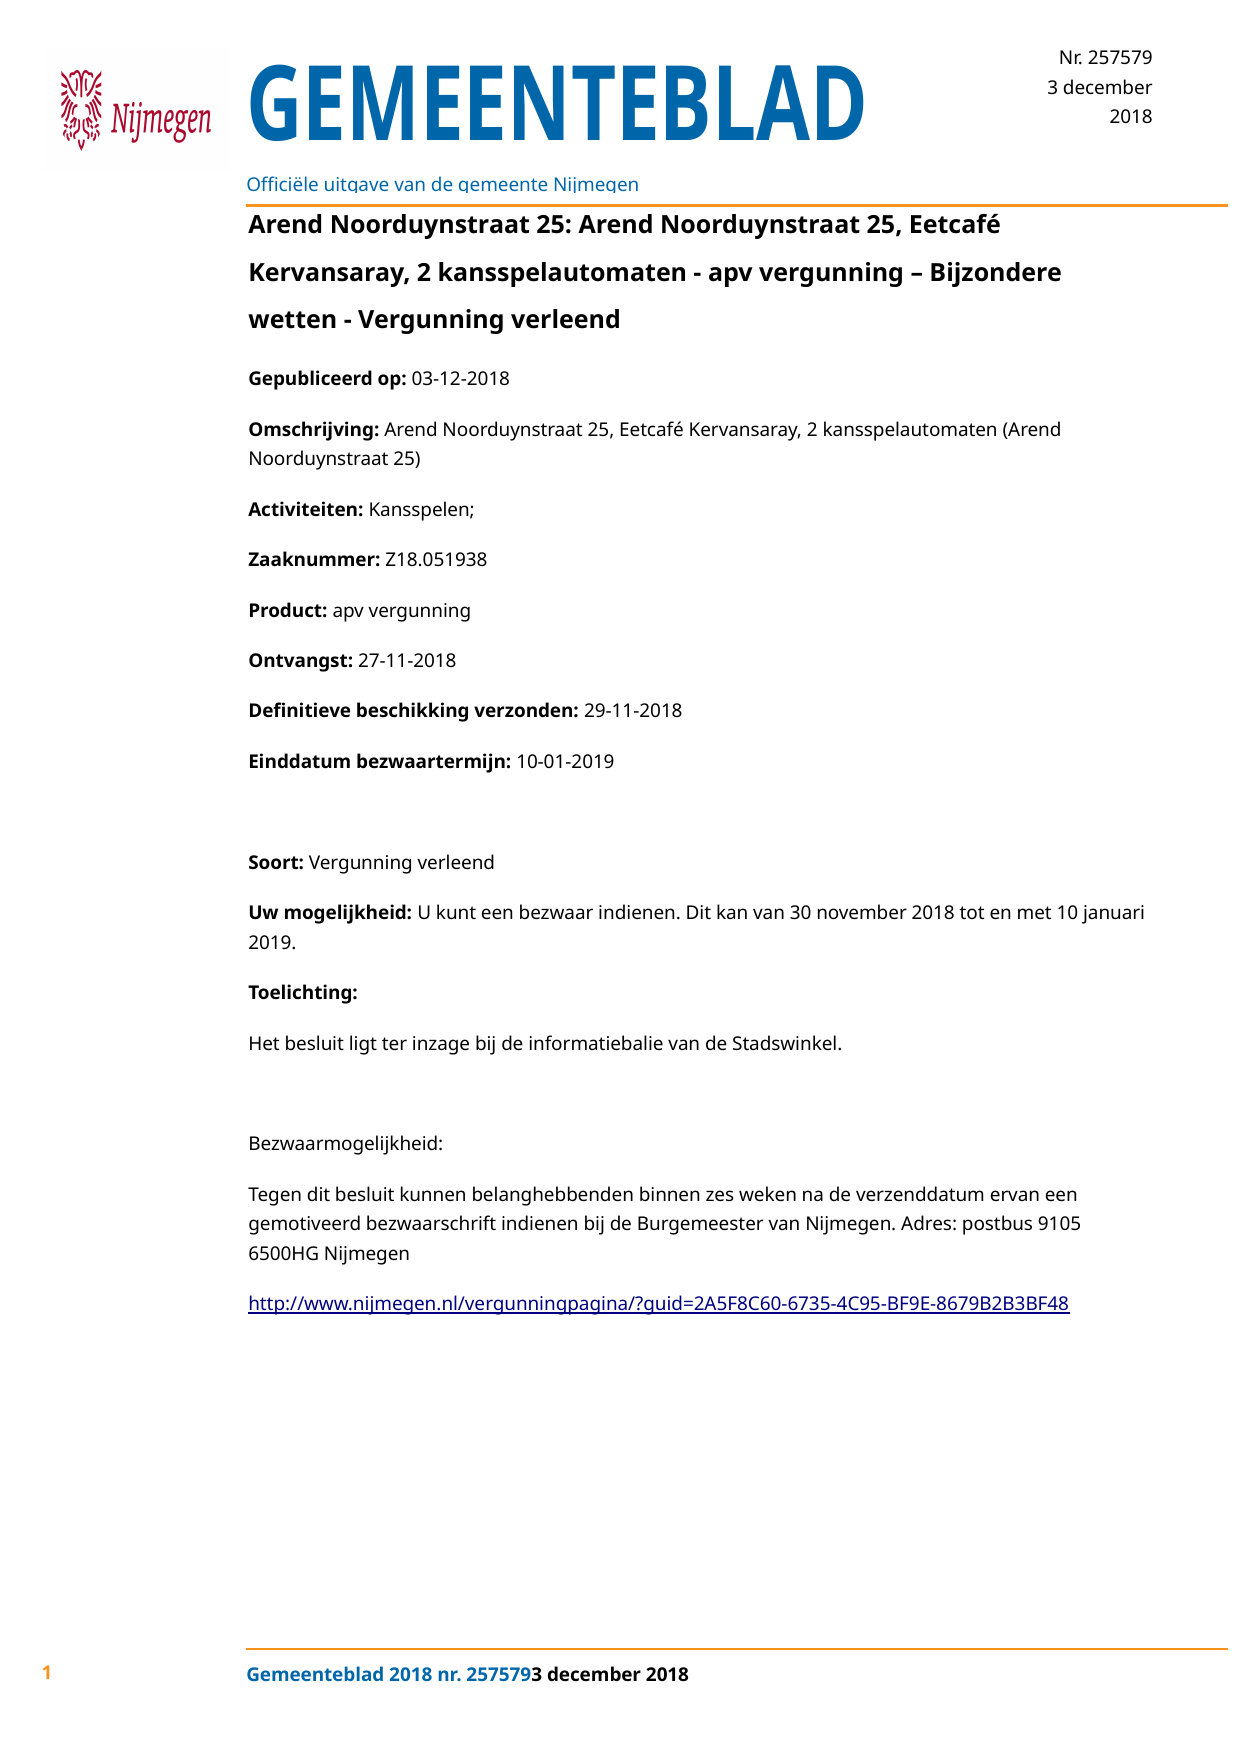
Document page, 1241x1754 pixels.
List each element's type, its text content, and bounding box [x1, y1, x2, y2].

text Gepubliceerd op: 03-12-2018 [248, 366, 1152, 391]
text http://www.nijmegen.nl/vergunningpagina/?guid=2A5F8C60-6735-4C95-BF9E-8679B2B3BF48 [248, 1291, 1152, 1316]
text Uw mogelijkheid: U kunt een bezwaar indienen. Dit kan van 30 november 2018 tot en met 10 januari 2019. [248, 899, 1152, 954]
text Soort: Vergunning verleend [248, 849, 1152, 874]
text Het besluit ligt ter inzage bij de informatiebalie van de Stadswinkel. [248, 1030, 1152, 1055]
text Definitieve beschikking verzonden: 29-11-2018 [248, 698, 1152, 723]
text Einddatum bezwaartermijn: 10-01-2019 [248, 748, 1152, 774]
text Ontvangst: 27-11-2018 [248, 647, 1152, 673]
text Toelichting: [248, 979, 1152, 1005]
text Zaaknummer: Z18.051938 [248, 546, 1152, 572]
text Arend Noorduynstraat 25: Arend Noorduynstraat 25, Eetcafé Kervansaray, 2 kansspelautomaten - apv vergunning – Bijzondere wetten - Vergunning verleend [248, 207, 1152, 336]
text Omschrijving: Arend Noorduynstraat 25, Eetcafé Kervansaray, 2 kansspelautomaten (Arend Noorduynstraat 25) [248, 416, 1152, 471]
text Product: apv vergunning [248, 597, 1152, 622]
text Bezwaarmogelijkheid: [248, 1131, 1152, 1156]
text Activiteiten: Kansspelen; [248, 496, 1152, 522]
text Tegen dit besluit kunnen belanghebbenden binnen zes weken na de verzenddatum ervan een gemotiveerd bezwaarschrift indienen bij de Burgemeester van Nijmegen. Adres: postbus 9105 6500HG Nijmegen [248, 1181, 1152, 1266]
picture [41, 47, 231, 172]
